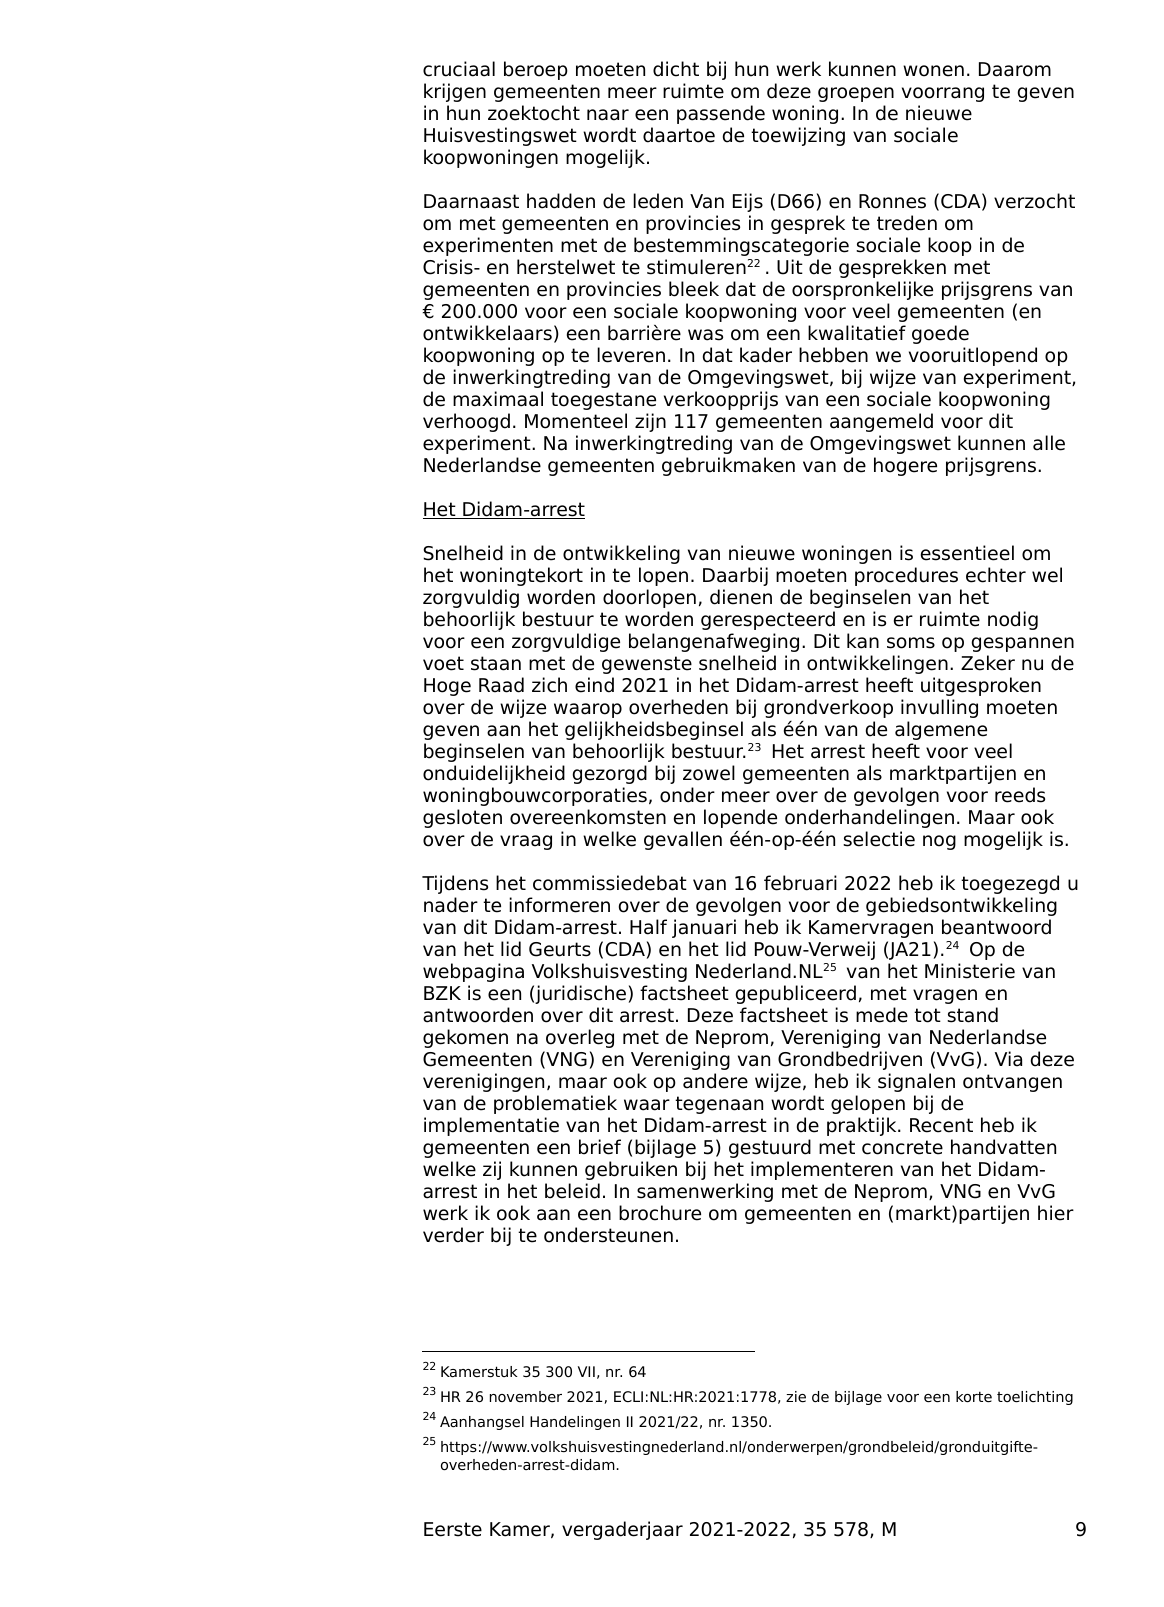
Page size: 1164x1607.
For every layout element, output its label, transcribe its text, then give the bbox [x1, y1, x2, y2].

text Aanhangsel Handelingen II 2021/22, nr. 1350. [422, 1410, 1087, 1432]
text cruciaal beroep moeten dicht bij hun werk kunnen wonen. Daarom krijgen gemeenten meer ruimte om deze groepen voorrang te geven in hun zoektocht naar een passende woning. In de nieuwe Huisvestingswet wordt daartoe de toewijzing van sociale koopwoningen mogelijk. [422, 59, 1087, 169]
text HR 26 november 2021, ECLI:NL:HR:2021:1778, zie de bijlage voor een korte toelichting [422, 1385, 1087, 1407]
text Kamerstuk 35 300 VII, nr. 64 [422, 1360, 1087, 1382]
text https://www.volkshuisvestingnederland.nl/onderwerpen/grondbeleid/gronduitgifte-overheden-arrest-didam. [422, 1435, 1087, 1474]
text Tijdens het commissiedebat van 16 februari 2022 heb ik toegezegd u nader te informeren over de gevolgen voor de gebiedsontwikkeling van dit Didam-arrest. Half januari heb ik Kamervragen beantwoord van het lid Geurts (CDA) en het lid Pouw-Verweij (JA21). Op de webpagina Volkshuisvesting Nederland.NL van het Ministerie van BZK is een (juridische) factsheet gepubliceerd, met vragen en antwoorden over dit arrest. Deze factsheet is mede tot stand gekomen na overleg met de Neprom, Vereniging van Nederlandse Gemeenten (VNG) en Vereniging van Grondbedrijven (VvG). Via deze verenigingen, maar ook op andere wijze, heb ik signalen ontvangen van de problematiek waar tegenaan wordt gelopen bij de implementatie van het Didam-arrest in de praktijk. Recent heb ik gemeenten een brief (bijlage 5) gestuurd met concrete handvatten welke zij kunnen gebruiken bij het implementeren van het Didam-arrest in het beleid. In samenwerking met de Neprom, VNG en VvG werk ik ook aan een brochure om gemeenten en (markt)partijen hier verder bij te ondersteunen. [422, 873, 1087, 1247]
text Snelheid in de ontwikkeling van nieuwe woningen is essentieel om het woningtekort in te lopen. Daarbij moeten procedures echter wel zorgvuldig worden doorlopen, dienen de beginselen van het behoorlijk bestuur te worden gerespecteerd en is er ruimte nodig voor een zorgvuldige belangenafweging. Dit kan soms op gespannen voet staan met de gewenste snelheid in ontwikkelingen. Zeker nu de Hoge Raad zich eind 2021 in het Didam-arrest heeft uitgesproken over de wijze waarop overheden bij grondverkoop invulling moeten geven aan het gelijkheidsbeginsel als één van de algemene beginselen van behoorlijk bestuur. Het arrest heeft voor veel onduidelijkheid gezorgd bij zowel gemeenten als marktpartijen en woningbouwcorporaties, onder meer over de gevolgen voor reeds gesloten overeenkomsten en lopende onderhandelingen. Maar ook over de vraag in welke gevallen één-op-één selectie nog mogelijk is. [422, 543, 1087, 851]
text Daarnaast hadden de leden Van Eijs (D66) en Ronnes (CDA) verzocht om met gemeenten en provincies in gesprek te treden om experimenten met de bestemmingscategorie sociale koop in de Crisis- en herstelwet te stimuleren. Uit de gesprekken met gemeenten en provincies bleek dat de oorspronkelijke prijsgrens van € 200.000 voor een sociale koopwoning voor veel gemeenten (en ontwikkelaars) een barrière was om een kwalitatief goede koopwoning op te leveren. In dat kader hebben we vooruitlopend op de inwerkingtreding van de Omgevingswet, bij wijze van experiment, de maximaal toegestane verkoopprijs van een sociale koopwoning verhoogd. Momenteel zijn 117 gemeenten aangemeld voor dit experiment. Na inwerkingtreding van de Omgevingswet kunnen alle Nederlandse gemeenten gebruikmaken van de hogere prijsgrens. [422, 191, 1087, 477]
subtitle Het Didam-arrest [422, 499, 1087, 521]
